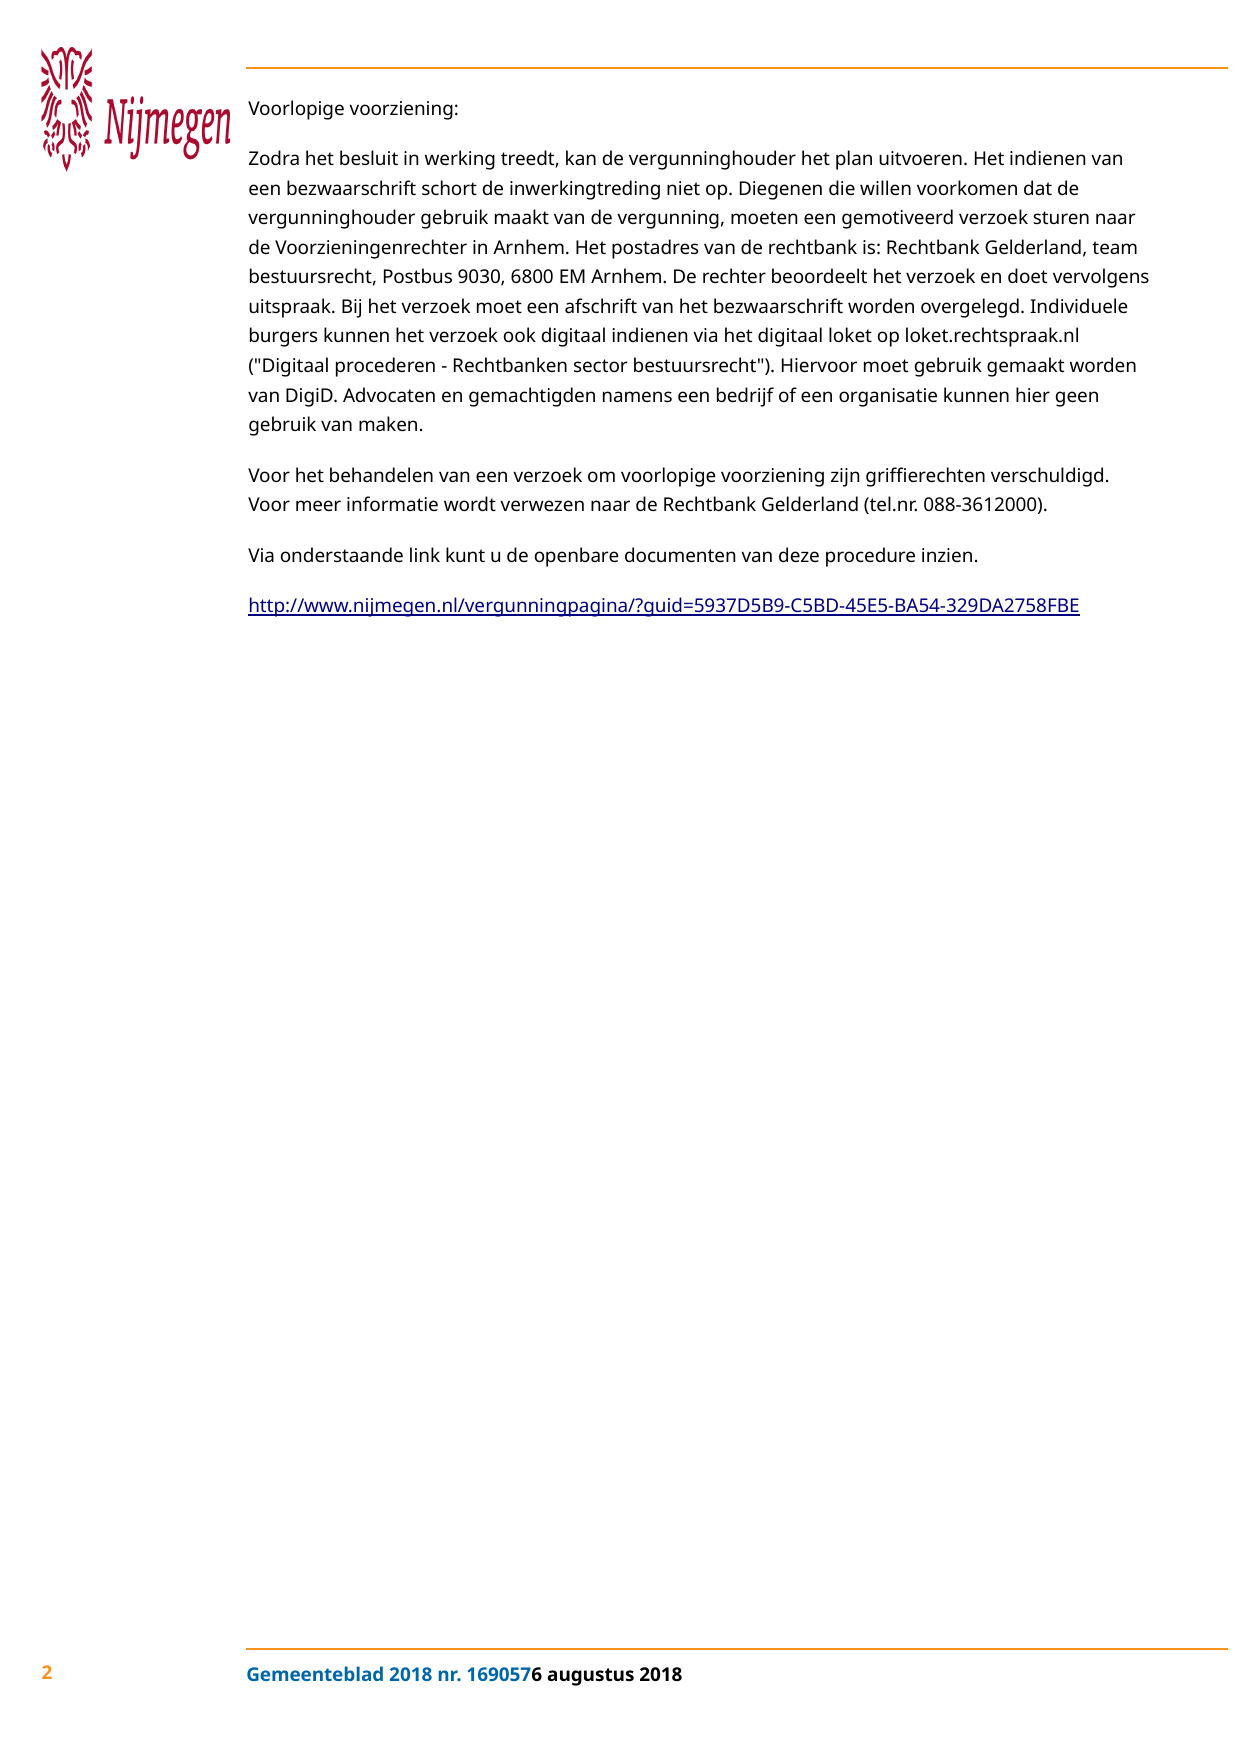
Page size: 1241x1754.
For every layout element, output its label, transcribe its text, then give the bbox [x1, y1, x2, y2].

text http://www.nijmegen.nl/vergunningpagina/?guid=5937D5B9-C5BD-45E5-BA54-329DA2758FBE [248, 592, 1152, 618]
text Zodra het besluit in werking treedt, kan de vergunninghouder het plan uitvoeren. Het indienen van een bezwaarschrift schort de inwerkingtreding niet op. Diegenen die willen voorkomen dat de vergunninghouder gebruik maakt van de vergunning, moeten een gemotiveerd verzoek sturen naar de Voorzieningenrechter in Arnhem. Het postadres van de rechtbank is: Rechtbank Gelderland, team bestuursrecht, Postbus 9030, 6800 EM Arnhem. De rechter beoordeelt het verzoek en doet vervolgens uitspraak. Bij het verzoek moet een afschrift van het bezwaarschrift worden overgelegd. Individuele burgers kunnen het verzoek ook digitaal indienen via het digitaal loket op loket.rechtspraak.nl ("Digitaal procederen - Rechtbanken sector bestuursrecht"). Hiervoor moet gebruik gemaakt worden van DigiD. Advocaten en gemachtigden namens een bedrijf of een organisatie kunnen hier geen gebruik van maken. [248, 145, 1152, 437]
text Voor het behandelen van een verzoek om voorlopige voorziening zijn griffierechten verschuldigd. Voor meer informatie wordt verwezen naar de Rechtbank Gelderland (tel.nr. 088-3612000). [248, 462, 1152, 517]
picture [41, 47, 231, 172]
text Voorlopige voorziening: [248, 95, 1152, 121]
text Via onderstaande link kunt u de openbare documenten van deze procedure inzien. [248, 542, 1152, 568]
